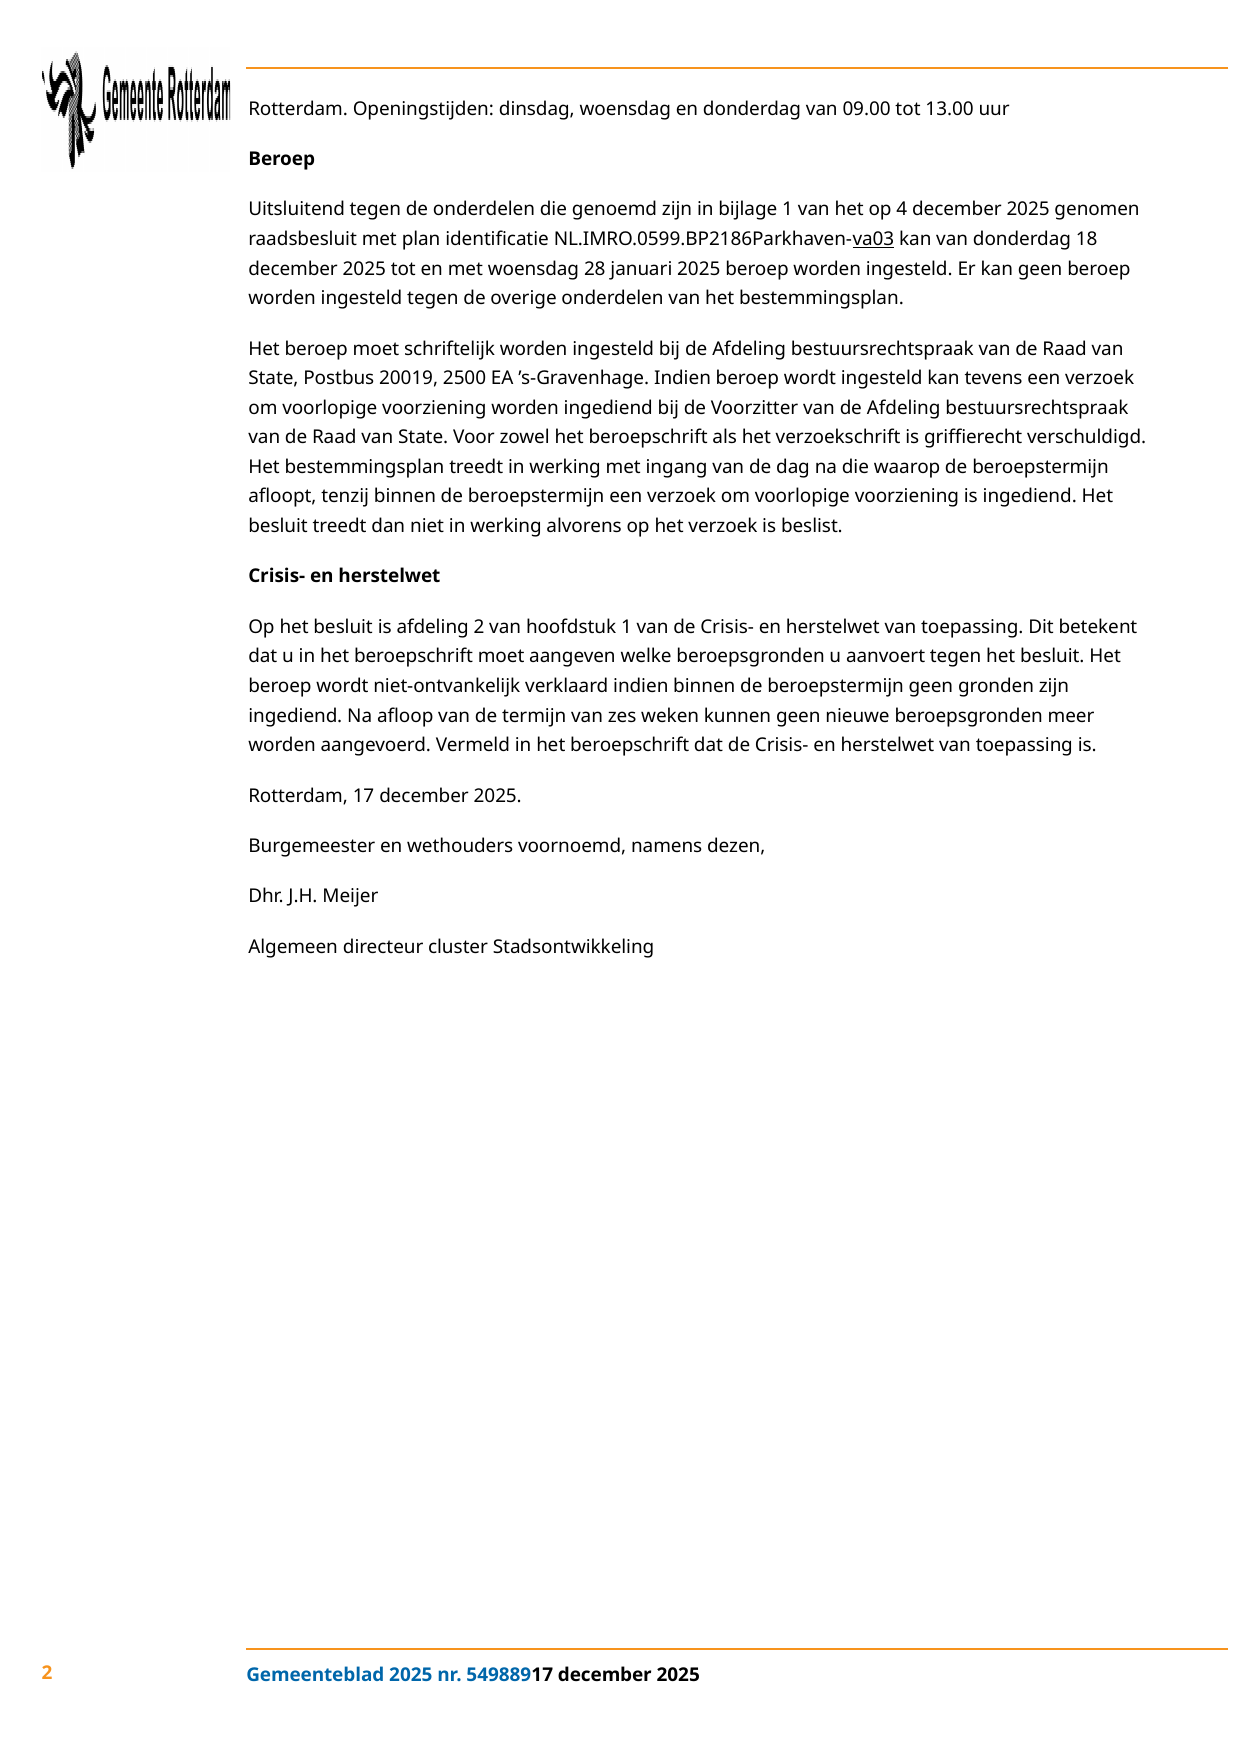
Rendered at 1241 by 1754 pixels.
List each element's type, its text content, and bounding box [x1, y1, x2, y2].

text Algemeen directeur cluster Stadsontwikkeling [248, 933, 1152, 959]
text Rotterdam. Openingstijden: dinsdag, woensdag en donderdag van 09.00 tot 13.00 uur [248, 95, 1152, 121]
text Dhr. J.H. Meijer [248, 883, 1152, 908]
text Rotterdam, 17 december 2025. [248, 782, 1152, 808]
text Uitsluitend tegen de onderdelen die genoemd zijn in bijlage 1 van het op 4 december 2025 genomen raadsbesluit met plan identificatie NL.IMRO.0599.BP2186Parkhaven-va03 kan van donderdag 18 december 2025 tot en met woensdag 28 januari 2025 beroep worden ingesteld. Er kan geen beroep worden ingesteld tegen de overige onderdelen van het bestemmingsplan. [248, 196, 1152, 310]
text Beroep [248, 145, 1152, 171]
text Op het besluit is afdeling 2 van hoofdstuk 1 van de Crisis- en herstelwet van toepassing. Dit betekent dat u in het beroepschrift moet aangeven welke beroepsgronden u aanvoert tegen het besluit. Het beroep wordt niet-ontvankelijk verklaard indien binnen de beroepstermijn geen gronden zijn ingediend. Na afloop van de termijn van zes weken kunnen geen nieuwe beroepsgronden meer worden aangevoerd. Vermeld in het beroepschrift dat de Crisis- en herstelwet van toepassing is. [248, 613, 1152, 757]
picture [41, 47, 231, 172]
text Burgemeester en wethouders voornoemd, namens dezen, [248, 832, 1152, 858]
text Crisis- en herstelwet [248, 563, 1152, 588]
text Het beroep moet schriftelijk worden ingesteld bij de Afdeling bestuursrechtspraak van de Raad van State, Postbus 20019, 2500 EA ’s-Gravenhage. Indien beroep wordt ingesteld kan tevens een verzoek om voorlopige voorziening worden ingediend bij de Voorzitter van de Afdeling bestuursrechtspraak van de Raad van State. Voor zowel het beroepschrift als het verzoekschrift is griffierecht verschuldigd. Het bestemmingsplan treedt in werking met ingang van de dag na die waarop de beroepstermijn afloopt, tenzij binnen de beroepstermijn een verzoek om voorlopige voorziening is ingediend. Het besluit treedt dan niet in werking alvorens op het verzoek is beslist. [248, 335, 1152, 538]
